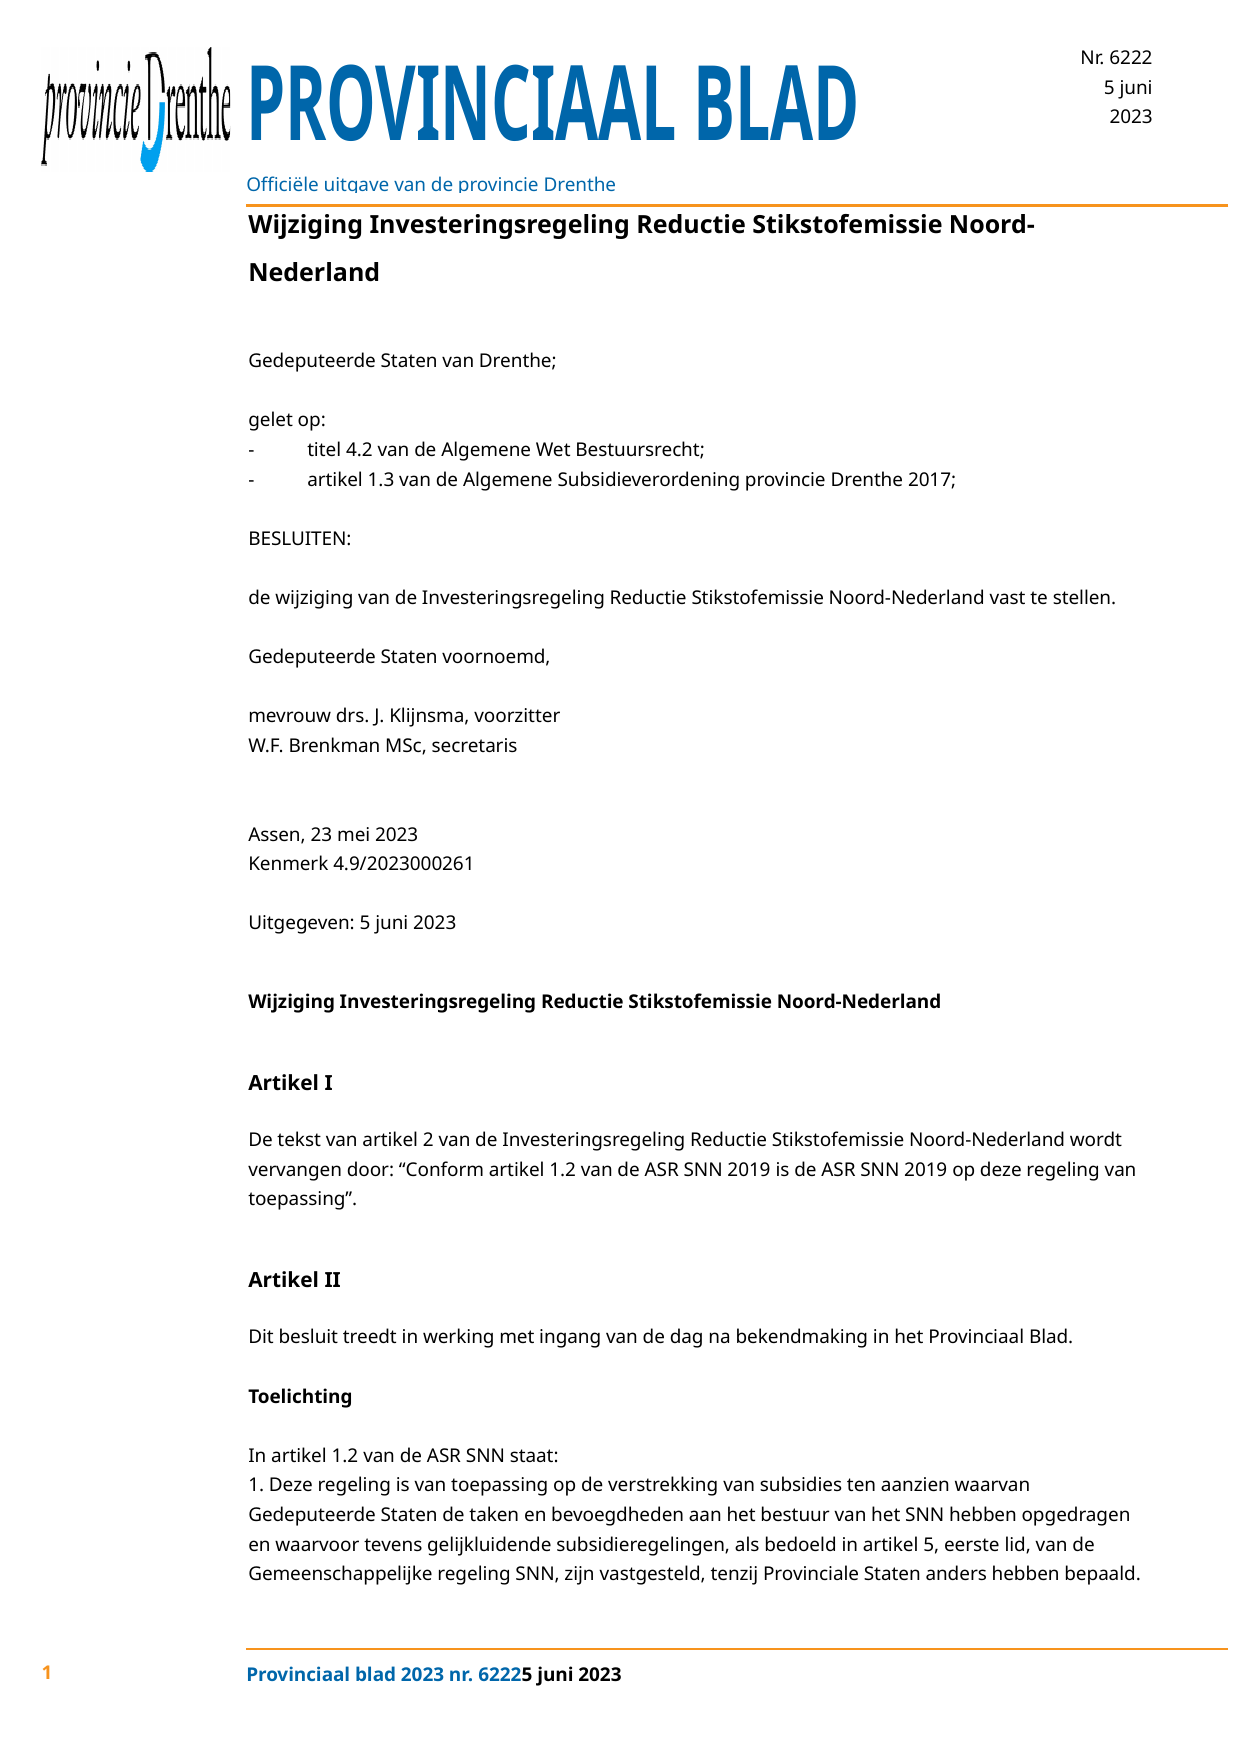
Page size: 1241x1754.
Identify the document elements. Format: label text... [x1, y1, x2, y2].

list artikel 1.3 van de Algemene Subsidieverordening provincie Drenthe 2017; [248, 466, 1152, 492]
text Artikel II [248, 1266, 1152, 1294]
text de wijziging van de Investeringsregeling Reductie Stikstofemissie Noord-Nederland vast te stellen. [248, 584, 1152, 610]
text gelet op: [248, 407, 1152, 432]
list titel 4.2 van de Algemene Wet Bestuursrecht; [248, 436, 1152, 462]
text mevrouw drs. J. Klijnsma, voorzitter [248, 702, 1152, 728]
picture [41, 47, 231, 172]
text Wijziging Investeringsregeling Reductie Stikstofemissie Noord-Nederland [248, 988, 1152, 1014]
text W.F. Brenkman MSc, secretaris [248, 732, 1152, 758]
text Wijziging Investeringsregeling Reductie Stikstofemissie Noord-Nederland [248, 207, 1152, 288]
text Gedeputeerde Staten de taken en bevoegdheden aan het bestuur van het SNN hebben opgedragen en waarvoor tevens gelijkluidende subsidieregelingen, als bedoeld in artikel 5, eerste lid, van de Gemeenschappelijke regeling SNN, zijn vastgesteld, tenzij Provinciale Staten anders hebben bepaald. [248, 1501, 1152, 1586]
text Toelichting [248, 1383, 1152, 1408]
text De tekst van artikel 2 van de Investeringsregeling Reductie Stikstofemissie Noord-Nederland wordt vervangen door: “Conform artikel 1.2 van de ASR SNN 2019 is de ASR SNN 2019 op deze regeling van toepassing”. [248, 1126, 1152, 1211]
text Dit besluit treedt in werking met ingang van de dag na bekendmaking in het Provinciaal Blad. [248, 1324, 1152, 1349]
text Gedeputeerde Staten voornoemd, [248, 643, 1152, 669]
text Assen, 23 mei 2023 [248, 821, 1152, 847]
text Artikel I [248, 1068, 1152, 1097]
text 1. Deze regeling is van toepassing op de verstrekking van subsidies ten aanzien waarvan [248, 1472, 1152, 1497]
text BESLUITEN: [248, 525, 1152, 551]
text Uitgegeven: 5 juni 2023 [248, 909, 1152, 935]
text Kenmerk 4.9/2023000261 [248, 850, 1152, 876]
text Gedeputeerde Staten van Drenthe; [248, 347, 1152, 373]
text In artikel 1.2 van de ASR SNN staat: [248, 1442, 1152, 1468]
